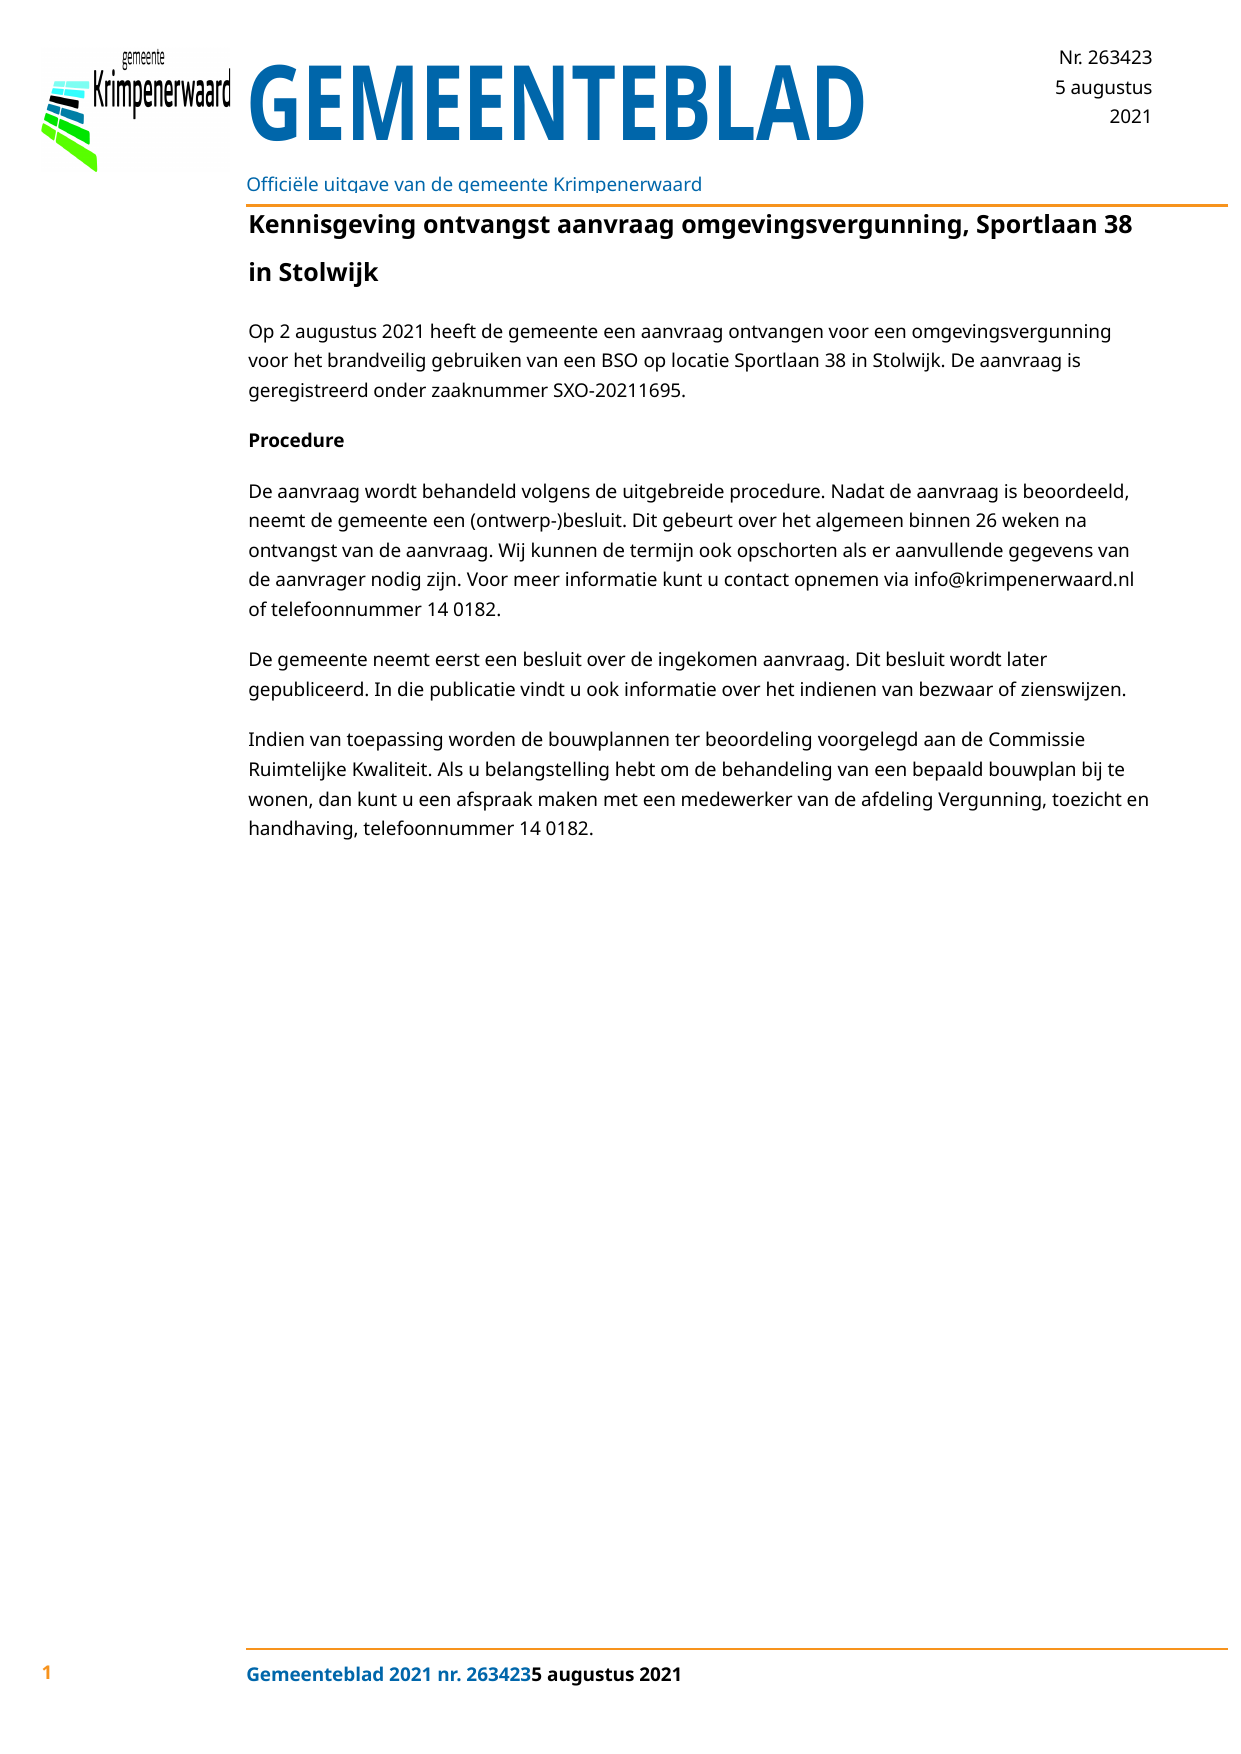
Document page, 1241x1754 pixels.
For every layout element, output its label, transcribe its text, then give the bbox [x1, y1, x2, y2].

text De gemeente neemt eerst een besluit over de ingekomen aanvraag. Dit besluit wordt later gepubliceerd. In die publicatie vindt u ook informatie over het indienen van bezwaar of zienswijzen. [248, 647, 1152, 702]
text De aanvraag wordt behandeld volgens de uitgebreide procedure. Nadat de aanvraag is beoordeeld, neemt de gemeente een (ontwerp-)besluit. Dit gebeurt over het algemeen binnen 26 weken na ontvangst van de aanvraag. Wij kunnen de termijn ook opschorten als er aanvullende gegevens van de aanvrager nodig zijn. Voor meer informatie kunt u contact opnemen via info@krimpenerwaard.nl of telefoonnummer 14 0182. [248, 478, 1152, 622]
text Kennisgeving ontvangst aanvraag omgevingsvergunning, Sportlaan 38 in Stolwijk [248, 207, 1152, 288]
text Indien van toepassing worden de bouwplannen ter beoordeling voorgelegd aan de Commissie Ruimtelijke Kwaliteit. Als u belangstelling hebt om de behandeling van een bepaald bouwplan bij te wonen, dan kunt u een afspraak maken met een medewerker van de afdeling Vergunning, toezicht en handhaving, telefoonnummer 14 0182. [248, 727, 1152, 841]
picture [41, 47, 231, 172]
text Procedure [248, 427, 1152, 453]
text Op 2 augustus 2021 heeft de gemeente een aanvraag ontvangen voor een omgevingsvergunning voor het brandveilig gebruiken van een BSO op locatie Sportlaan 38 in Stolwijk. De aanvraag is geregistreerd onder zaaknummer SXO-20211695. [248, 318, 1152, 403]
